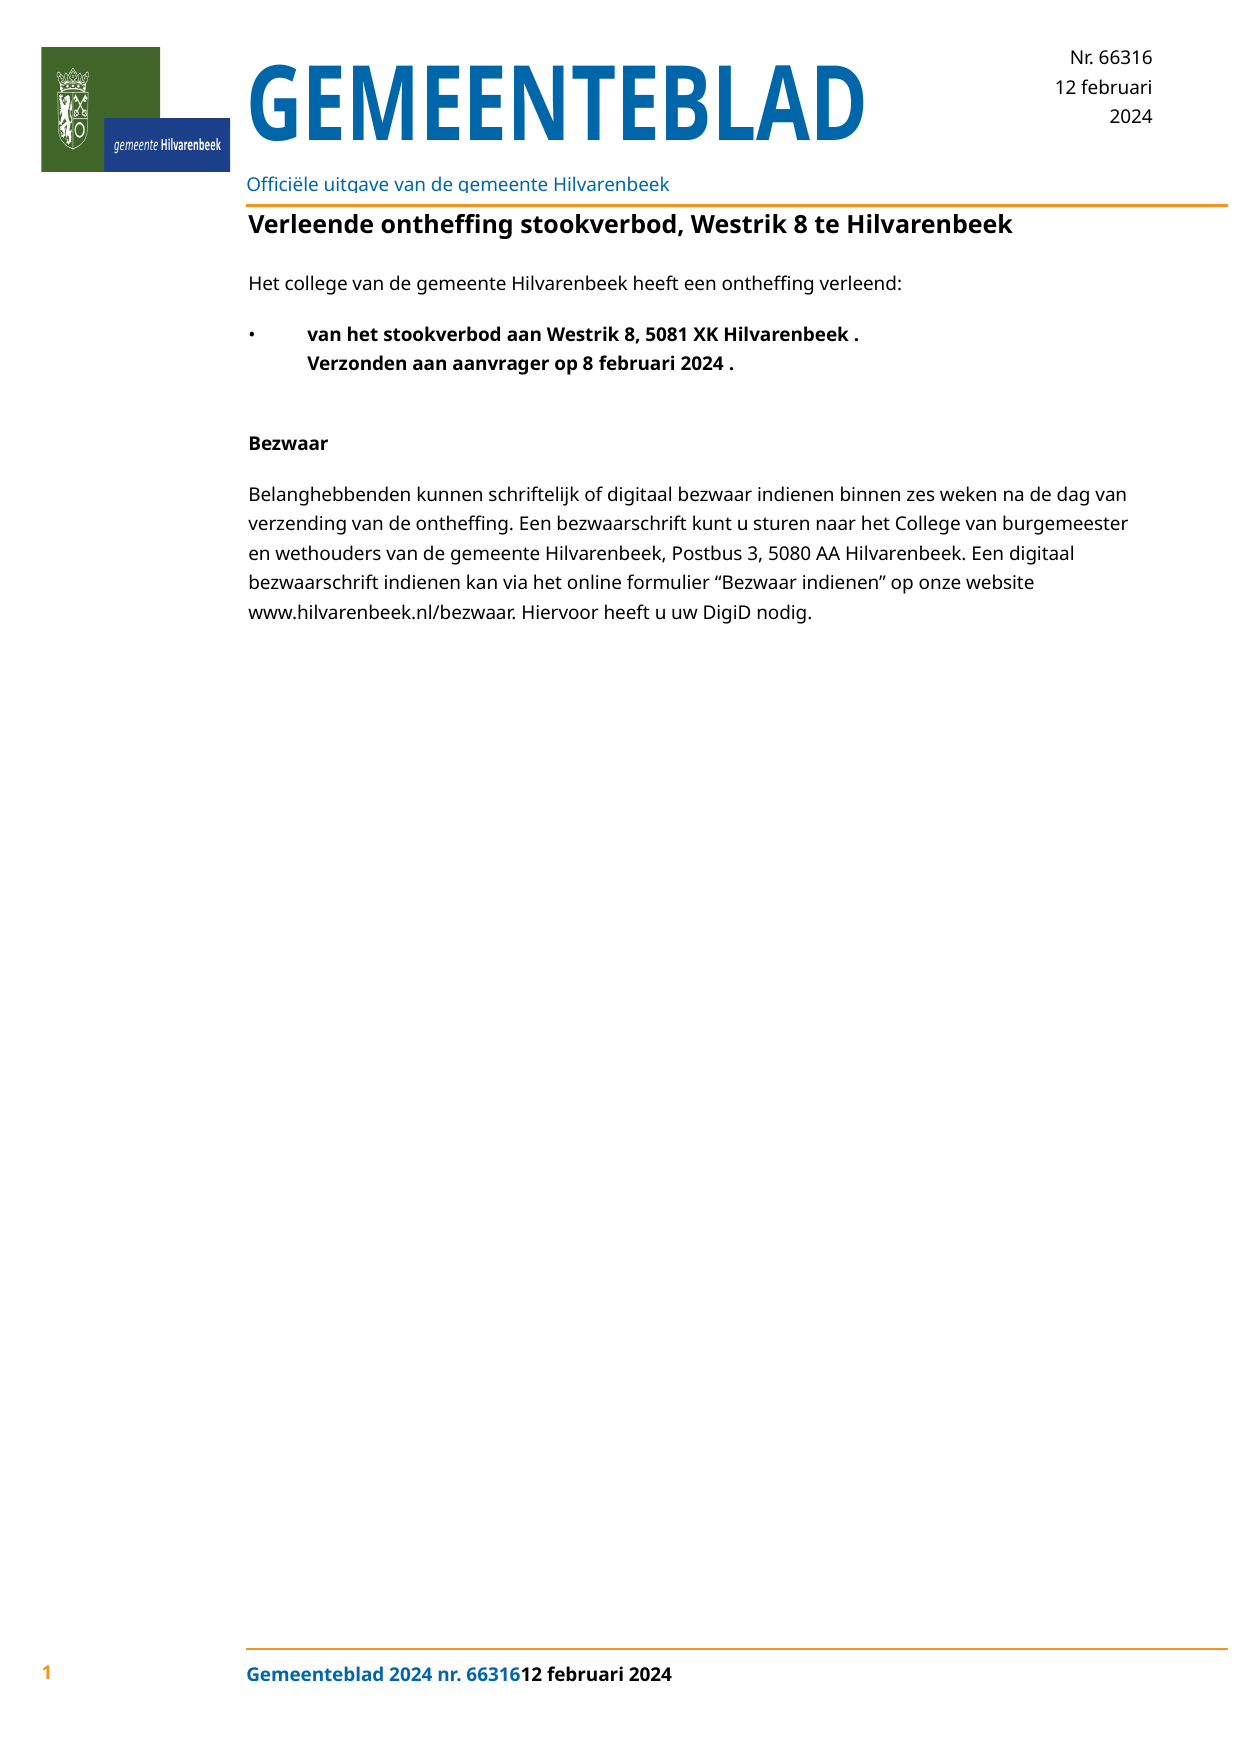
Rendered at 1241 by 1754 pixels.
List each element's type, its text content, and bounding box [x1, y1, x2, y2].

list Verzonden aan aanvrager op 8 februari 2024 . [248, 350, 1152, 376]
text Bezwaar [248, 430, 1152, 456]
picture [41, 47, 231, 172]
text Verleende ontheffing stookverbod, Westrik 8 te Hilvarenbeek [248, 207, 1152, 241]
text Belanghebbenden kunnen schriftelijk of digitaal bezwaar indienen binnen zes weken na de dag van verzending van de ontheffing. Een bezwaarschrift kunt u sturen naar het College van burgemeester en wethouders van de gemeente Hilvarenbeek, Postbus 3, 5080 AA Hilvarenbeek. Een digitaal bezwaarschrift indienen kan via het online formulier “Bezwaar indienen” op onze website www.hilvarenbeek.nl/bezwaar. Hiervoor heeft u uw DigiD nodig. [248, 481, 1152, 625]
list van het stookverbod aan Westrik 8, 5081 XK Hilvarenbeek . [248, 321, 1152, 346]
text Het college van de gemeente Hilvarenbeek heeft een ontheffing verleend: [248, 270, 1152, 296]
